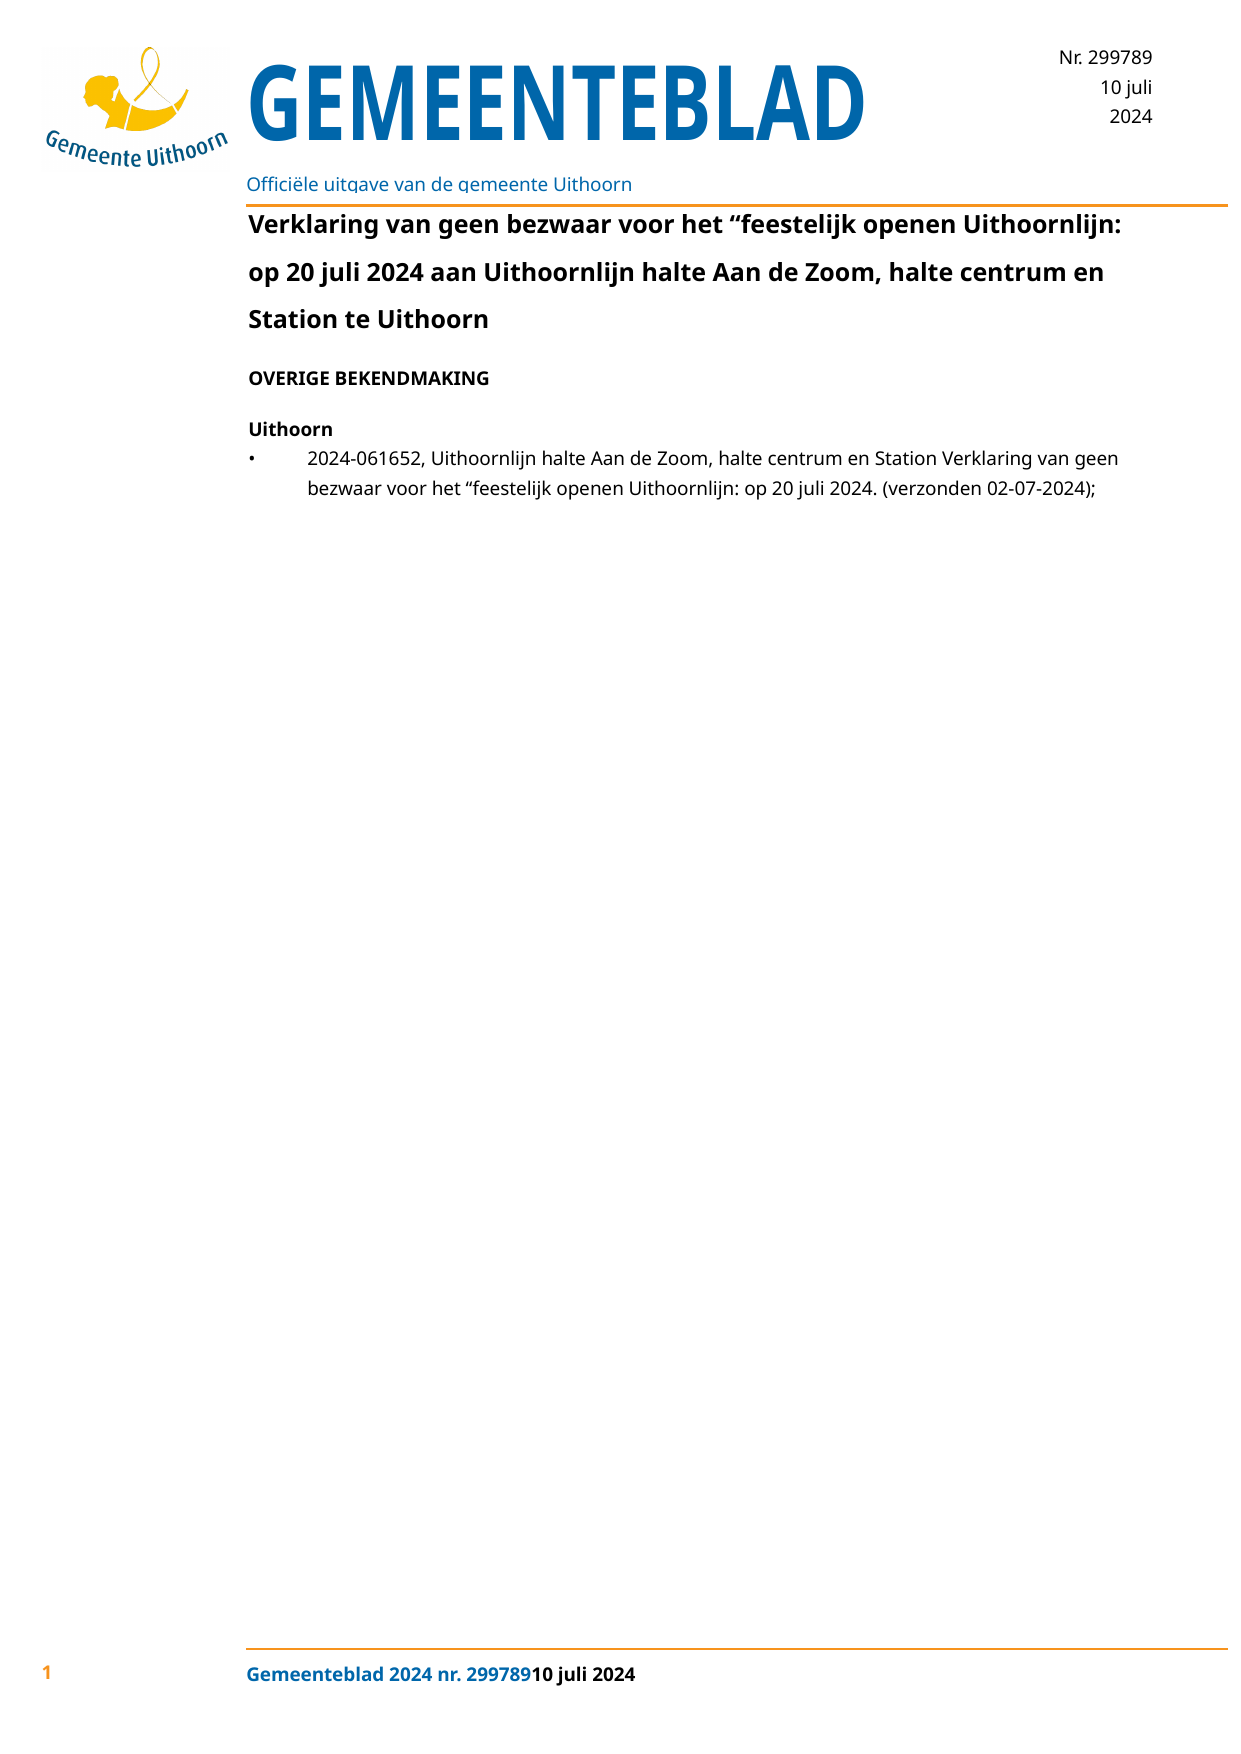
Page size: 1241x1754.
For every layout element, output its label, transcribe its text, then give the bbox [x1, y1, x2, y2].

text Verklaring van geen bezwaar voor het “feestelijk openen Uithoornlijn: op 20 juli 2024 aan Uithoornlijn halte Aan de Zoom, halte centrum en Station te Uithoorn [248, 207, 1152, 336]
text Uithoorn [248, 416, 1152, 442]
list 2024-061652, Uithoornlijn halte Aan de Zoom, halte centrum en Station Verklaring van geen bezwaar voor het “feestelijk openen Uithoornlijn: op 20 juli 2024. (verzonden 02-07-2024); [248, 446, 1152, 501]
picture [41, 47, 231, 172]
text OVERIGE BEKENDMAKING [248, 366, 1152, 391]
